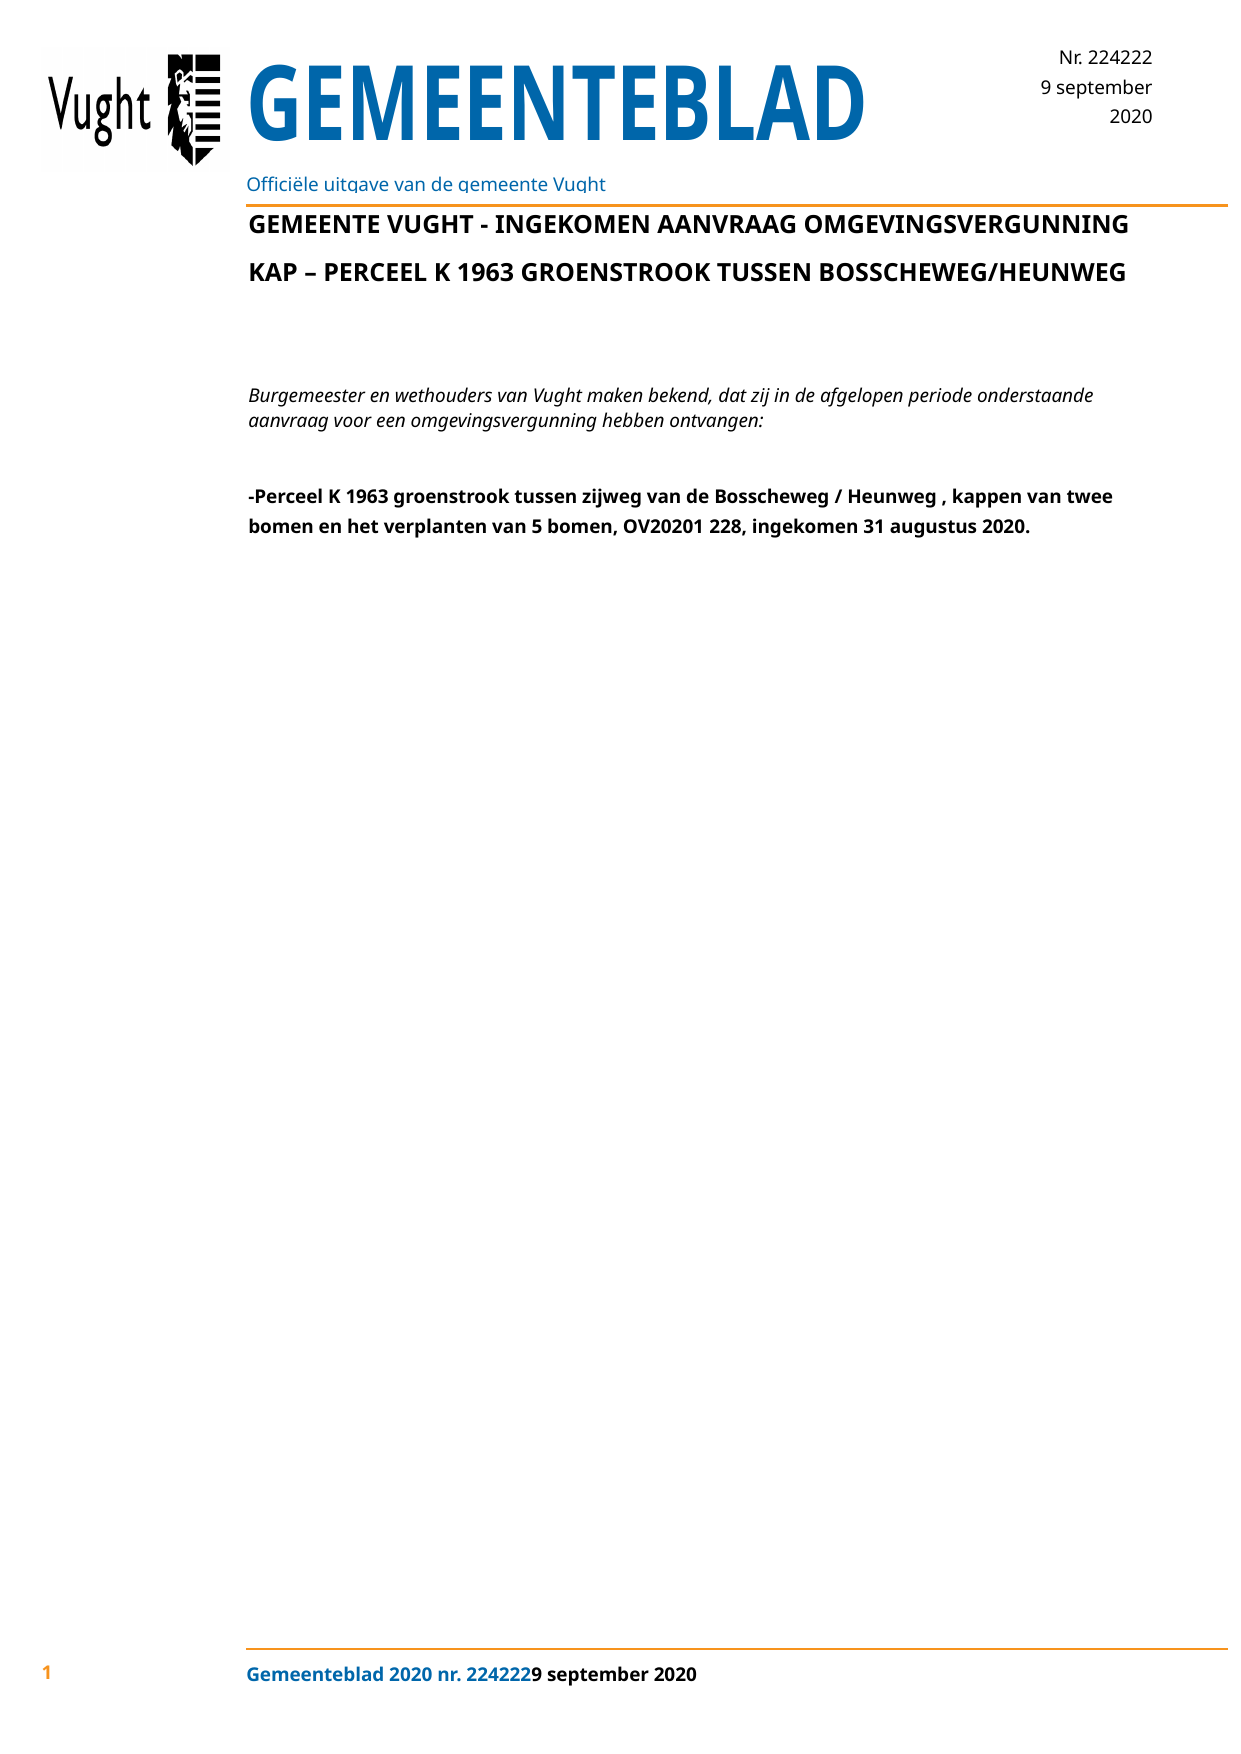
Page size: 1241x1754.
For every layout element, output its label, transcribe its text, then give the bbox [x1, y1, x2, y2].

text -Perceel K 1963 groenstrook tussen zijweg van de Bosscheweg / Heunweg , kappen van twee bomen en het verplanten van 5 bomen, OV20201 228, ingekomen 31 augustus 2020. [248, 484, 1152, 539]
text GEMEENTE VUGHT - INGEKOMEN AANVRAAG OMGEVINGSVERGUNNING KAP – PERCEEL K 1963 GROENSTROOK TUSSEN BOSSCHEWEG/HEUNWEG [248, 207, 1152, 288]
text Burgemeester en wethouders van Vught maken bekend, dat zij in de afgelopen periode onderstaande aanvraag voor een omgevingsvergunning hebben ontvangen: [248, 382, 1152, 433]
picture [41, 47, 231, 172]
